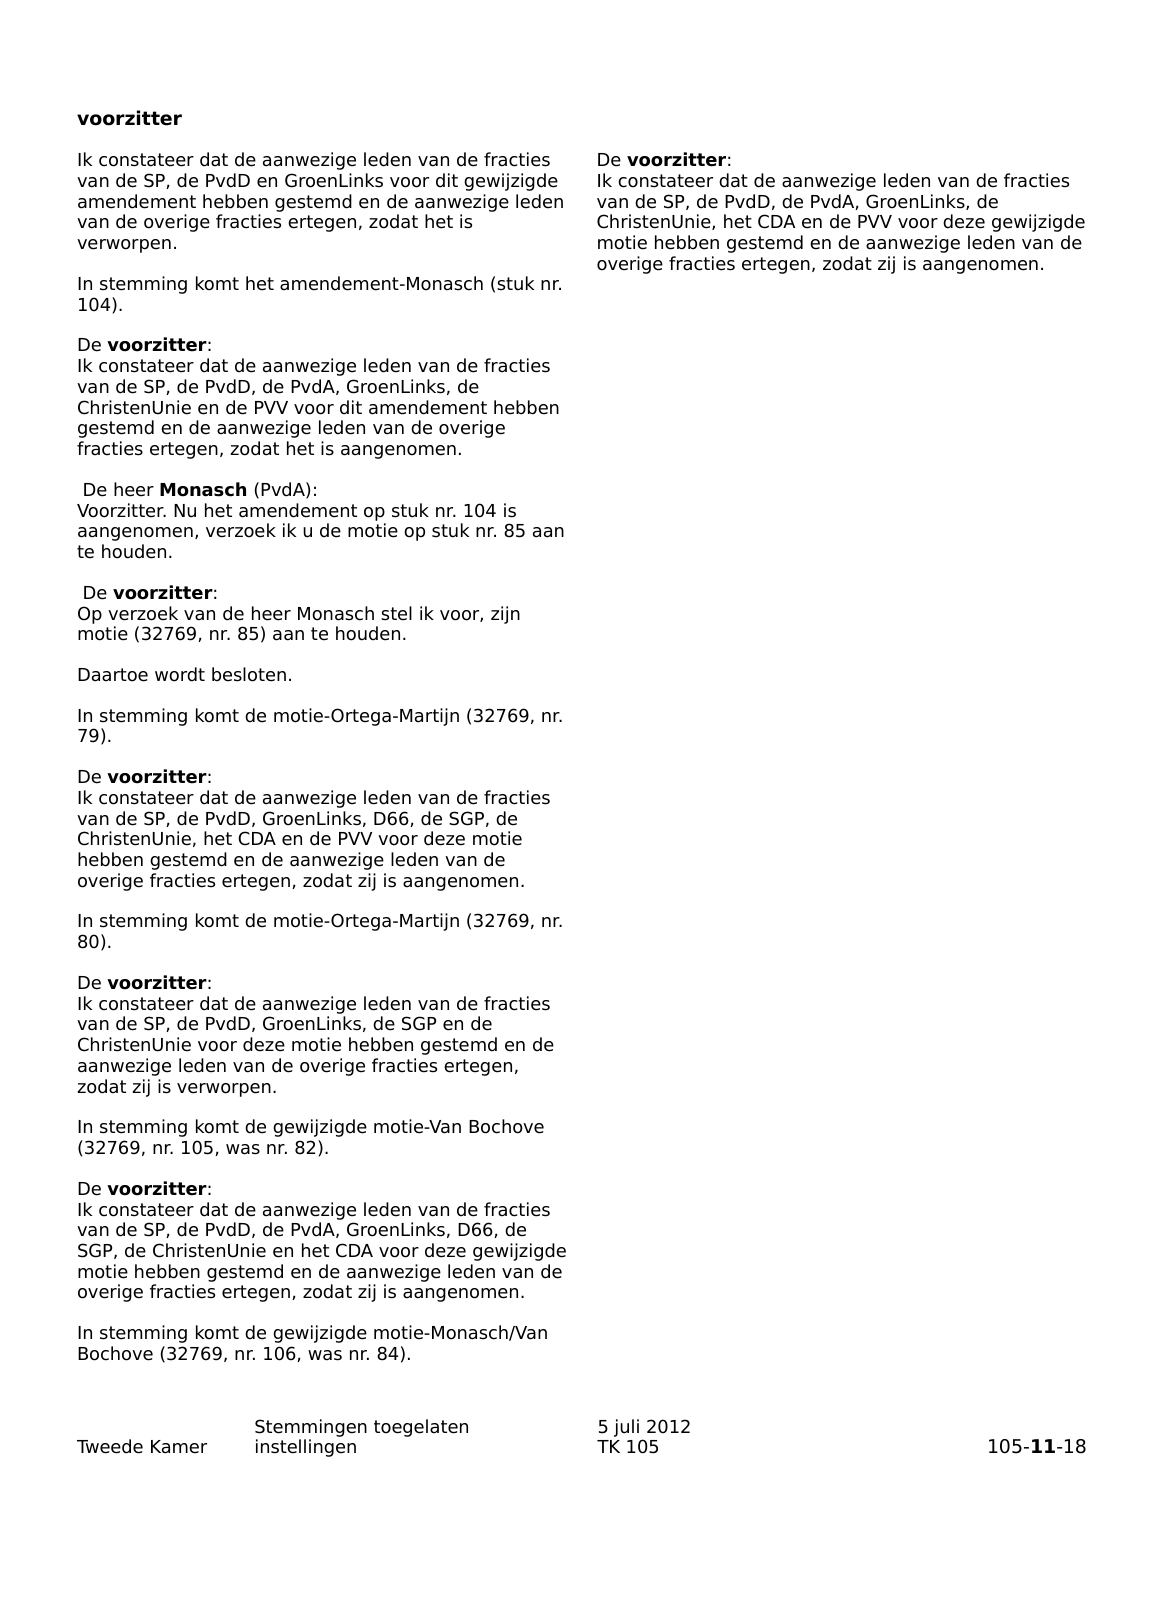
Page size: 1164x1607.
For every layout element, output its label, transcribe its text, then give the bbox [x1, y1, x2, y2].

text In stemming komt de motie-Ortega-Martijn (32769, nr. 80). [77, 911, 567, 953]
text Op verzoek van de heer Monasch stel ik voor, zijn motie (32769, nr. 85) aan te houden. [77, 603, 567, 645]
text Ik constateer dat de aanwezige leden van de fracties van de SP, de PvdD, de PvdA, GroenLinks, D66, de SGP, de ChristenUnie en het CDA voor deze gewijzigde motie hebben gestemd en de aanwezige leden van de overige fracties ertegen, zodat zij is aangenomen. [77, 1199, 567, 1303]
text In stemming komt de gewijzigde motie-Van Bochove (32769, nr. 105, was nr. 82). [77, 1117, 567, 1159]
text Ik constateer dat de aanwezige leden van de fracties van de SP, de PvdD en GroenLinks voor dit gewijzigde amendement hebben gestemd en de aanwezige leden van de overige fracties ertegen, zodat het is verworpen. [77, 150, 567, 254]
text De voorzitter: [77, 583, 567, 603]
text De voorzitter: [77, 335, 567, 356]
text De voorzitter: [596, 150, 1087, 171]
text De voorzitter: [77, 1179, 567, 1199]
text Ik constateer dat de aanwezige leden van de fracties van de SP, de PvdD, de PvdA, GroenLinks, de ChristenUnie, het CDA en de PVV voor deze gewijzigde motie hebben gestemd en de aanwezige leden van de overige fracties ertegen, zodat zij is aangenomen. [596, 171, 1087, 274]
text De voorzitter: [77, 767, 567, 788]
text De voorzitter: [77, 973, 567, 993]
text Voorzitter. Nu het amendement op stuk nr. 104 is aangenomen, verzoek ik u de motie op stuk nr. 85 aan te houden. [77, 500, 567, 563]
text Ik constateer dat de aanwezige leden van de fracties van de SP, de PvdD, de PvdA, GroenLinks, de ChristenUnie en de PVV voor dit amendement hebben gestemd en de aanwezige leden van de overige fracties ertegen, zodat het is aangenomen. [77, 356, 567, 460]
text Daartoe wordt besloten. [77, 665, 567, 686]
text De heer Monasch (PvdA): [77, 480, 567, 500]
text Ik constateer dat de aanwezige leden van de fracties van de SP, de PvdD, GroenLinks, D66, de SGP, de ChristenUnie, het CDA en de PVV voor deze motie hebben gestemd en de aanwezige leden van de overige fracties ertegen, zodat zij is aangenomen. [77, 788, 567, 891]
text In stemming komt de motie-Ortega-Martijn (32769, nr. 79). [77, 706, 567, 747]
text In stemming komt het amendement-Monasch (stuk nr. 104). [77, 274, 567, 315]
text Ik constateer dat de aanwezige leden van de fracties van de SP, de PvdD, GroenLinks, de SGP en de ChristenUnie voor deze motie hebben gestemd en de aanwezige leden van de overige fracties ertegen, zodat zij is verworpen. [77, 993, 567, 1097]
text In stemming komt de gewijzigde motie-Monasch/Van Bochove (32769, nr. 106, was nr. 84). [77, 1323, 567, 1364]
